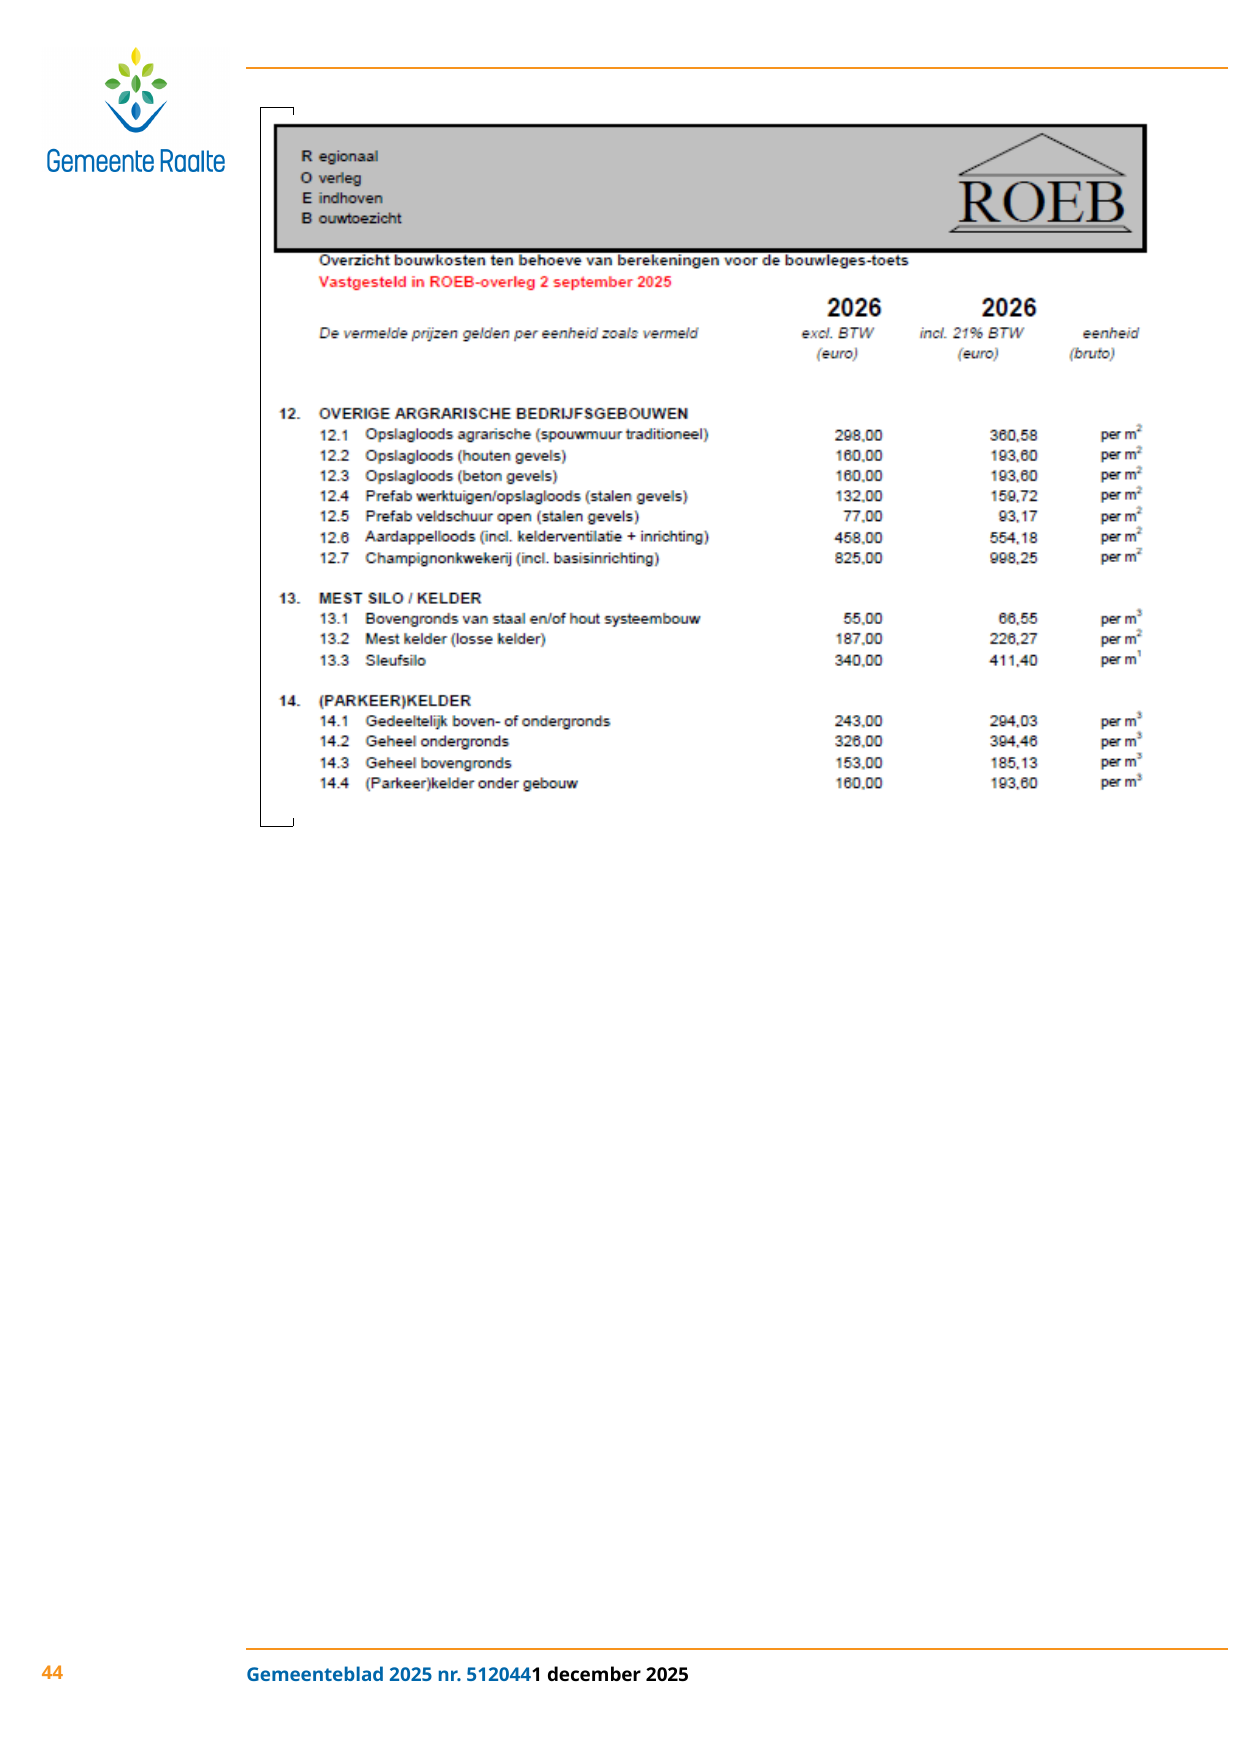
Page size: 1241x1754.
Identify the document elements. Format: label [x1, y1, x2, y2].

picture [41, 47, 231, 172]
picture [268, 115, 1155, 818]
